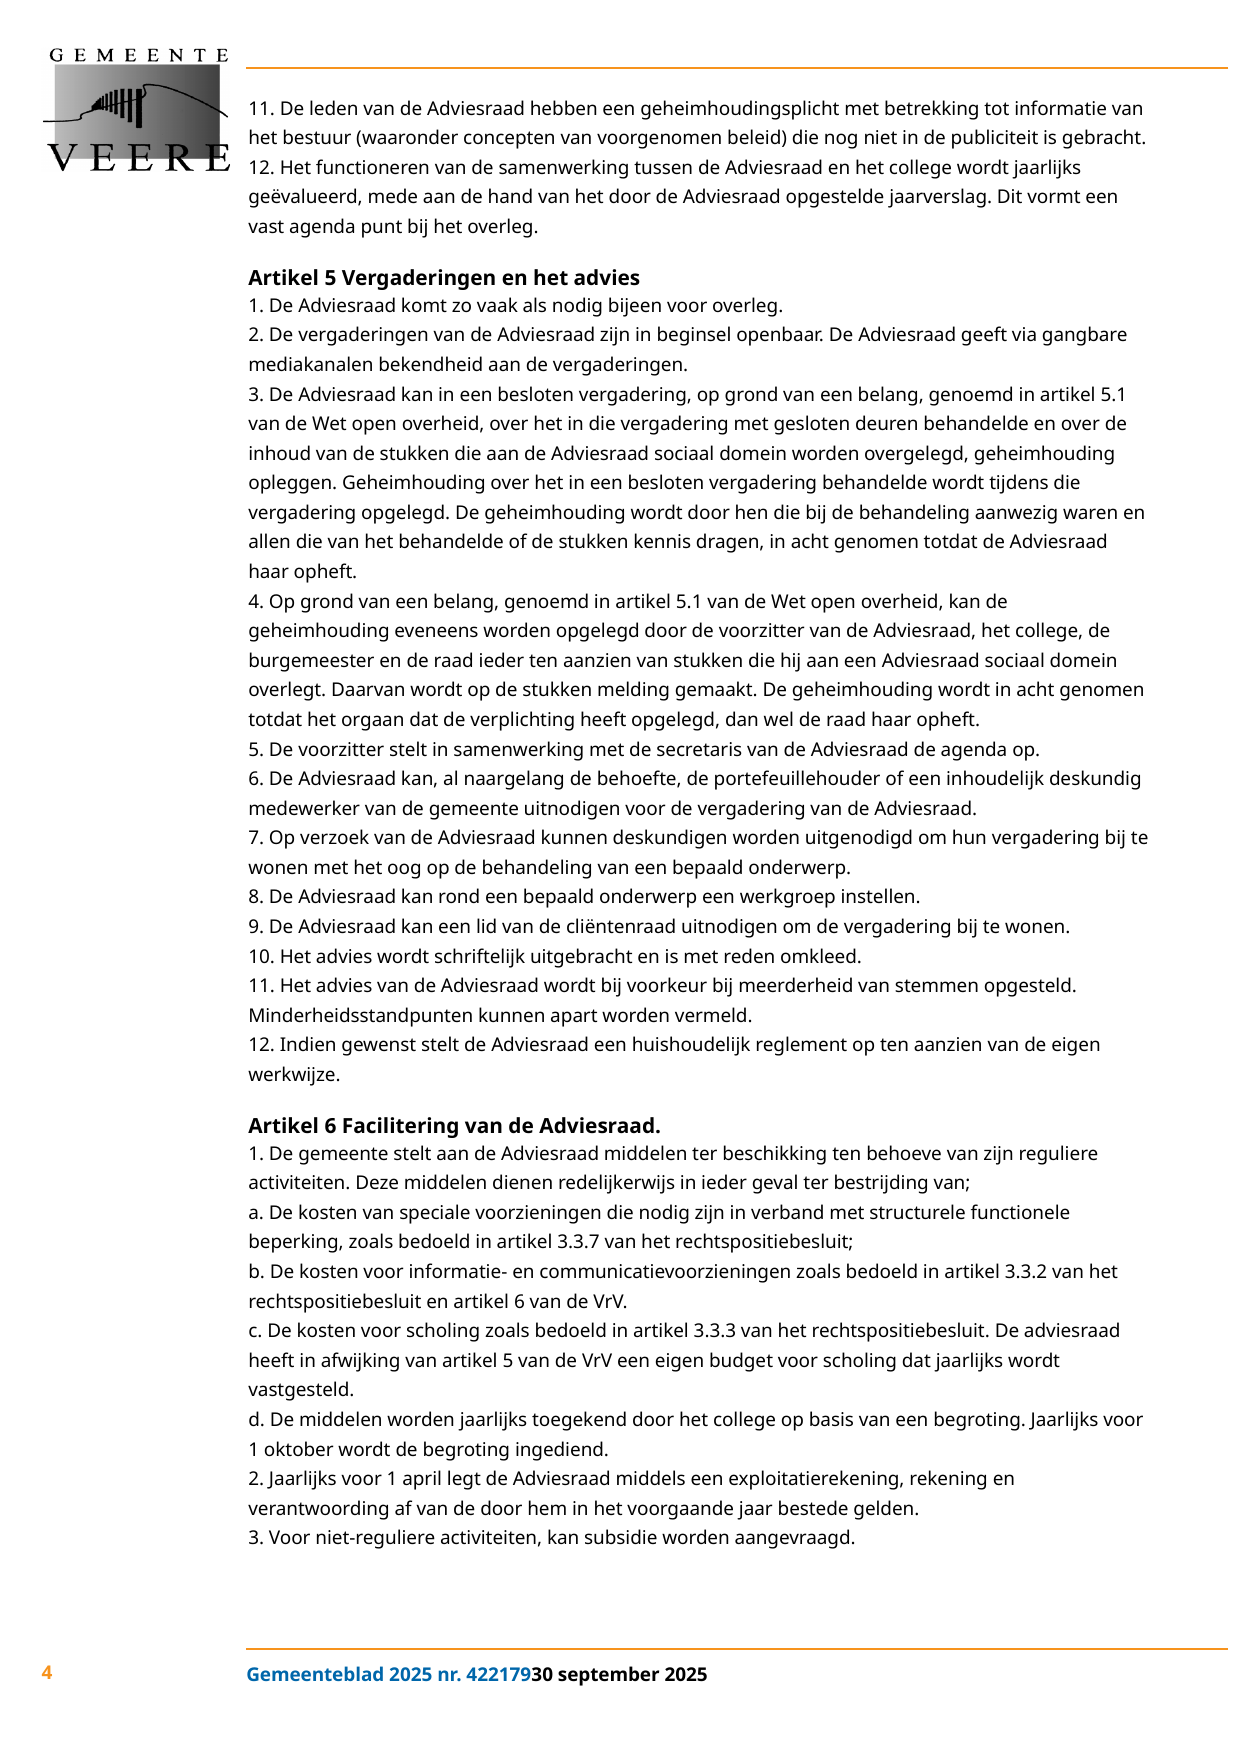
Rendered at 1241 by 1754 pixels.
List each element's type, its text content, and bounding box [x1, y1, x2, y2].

text 1. De Adviesraad komt zo vaak als nodig bijeen voor overleg. [248, 292, 1152, 318]
text Artikel 5 Vergaderingen en het advies [248, 263, 1152, 292]
text 3. De Adviesraad kan in een besloten vergadering, op grond van een belang, genoemd in artikel 5.1 van de Wet open overheid, over het in die vergadering met gesloten deuren behandelde en over de inhoud van de stukken die aan de Adviesraad sociaal domein worden overgelegd, geheimhouding opleggen. Geheimhouding over het in een besloten vergadering behandelde wordt tijdens die vergadering opgelegd. De geheimhouding wordt door hen die bij de behandeling aanwezig waren en allen die van het behandelde of de stukken kennis dragen, in acht genomen totdat de Adviesraad haar opheft. [248, 381, 1152, 584]
text 3. Voor niet-reguliere activiteiten, kan subsidie worden aangevraagd. [248, 1524, 1152, 1550]
text 7. Op verzoek van de Adviesraad kunnen deskundigen worden uitgenodigd om hun vergadering bij te wonen met het oog op de behandeling van een bepaald onderwerp. [248, 824, 1152, 880]
text 12. Indien gewenst stelt de Adviesraad een huishoudelijk reglement op ten aanzien van de eigen werkwijze. [248, 1032, 1152, 1087]
text 1. De gemeente stelt aan de Adviesraad middelen ter beschikking ten behoeve van zijn reguliere activiteiten. Deze middelen dienen redelijkerwijs in ieder geval ter bestrijding van; [248, 1140, 1152, 1195]
text d. De middelen worden jaarlijks toegekend door het college op basis van een begroting. Jaarlijks voor 1 oktober wordt de begroting ingediend. [248, 1406, 1152, 1462]
text a. De kosten van speciale voorzieningen die nodig zijn in verband met structurele functionele beperking, zoals bedoeld in artikel 3.3.7 van het rechtspositiebesluit; [248, 1199, 1152, 1254]
text 5. De voorzitter stelt in samenwerking met de secretaris van de Adviesraad de agenda op. [248, 736, 1152, 761]
text 12. Het functioneren van de samenwerking tussen de Adviesraad en het college wordt jaarlijks geëvalueerd, mede aan de hand van het door de Adviesraad opgestelde jaarverslag. Dit vormt een vast agenda punt bij het overleg. [248, 154, 1152, 239]
text 6. De Adviesraad kan, al naargelang de behoefte, de portefeuillehouder of een inhoudelijk deskundig medewerker van de gemeente uitnodigen voor de vergadering van de Adviesraad. [248, 765, 1152, 821]
text c. De kosten voor scholing zoals bedoeld in artikel 3.3.3 van het rechtspositiebesluit. De adviesraad heeft in afwijking van artikel 5 van de VrV een eigen budget voor scholing dat jaarlijks wordt vastgesteld. [248, 1317, 1152, 1402]
text b. De kosten voor informatie- en communicatievoorzieningen zoals bedoeld in artikel 3.3.2 van het rechtspositiebesluit en artikel 6 van de VrV. [248, 1258, 1152, 1314]
text 2. Jaarlijks voor 1 april legt de Adviesraad middels een exploitatierekening, rekening en verantwoording af van de door hem in het voorgaande jaar bestede gelden. [248, 1465, 1152, 1521]
text 2. De vergaderingen van de Adviesraad zijn in beginsel openbaar. De Adviesraad geeft via gangbare mediakanalen bekendheid aan de vergaderingen. [248, 322, 1152, 377]
text 11. De leden van de Adviesraad hebben een geheimhoudingsplicht met betrekking tot informatie van het bestuur (waaronder concepten van voorgenomen beleid) die nog niet in de publiciteit is gebracht. [248, 95, 1152, 150]
text 4. Op grond van een belang, genoemd in artikel 5.1 van de Wet open overheid, kan de geheimhouding eveneens worden opgelegd door de voorzitter van de Adviesraad, het college, de burgemeester en de raad ieder ten aanzien van stukken die hij aan een Adviesraad sociaal domein overlegt. Daarvan wordt op de stukken melding gemaakt. De geheimhouding wordt in acht genomen totdat het orgaan dat de verplichting heeft opgelegd, dan wel de raad haar opheft. [248, 588, 1152, 732]
text 11. Het advies van de Adviesraad wordt bij voorkeur bij meerderheid van stemmen opgesteld. Minderheidsstandpunten kunnen apart worden vermeld. [248, 972, 1152, 1028]
picture [41, 47, 231, 172]
text 9. De Adviesraad kan een lid van de cliëntenraad uitnodigen om de vergadering bij te wonen. [248, 913, 1152, 939]
text 8. De Adviesraad kan rond een bepaald onderwerp een werkgroep instellen. [248, 884, 1152, 909]
text 10. Het advies wordt schriftelijk uitgebracht en is met reden omkleed. [248, 943, 1152, 968]
text Artikel 6 Facilitering van de Adviesraad. [248, 1112, 1152, 1140]
